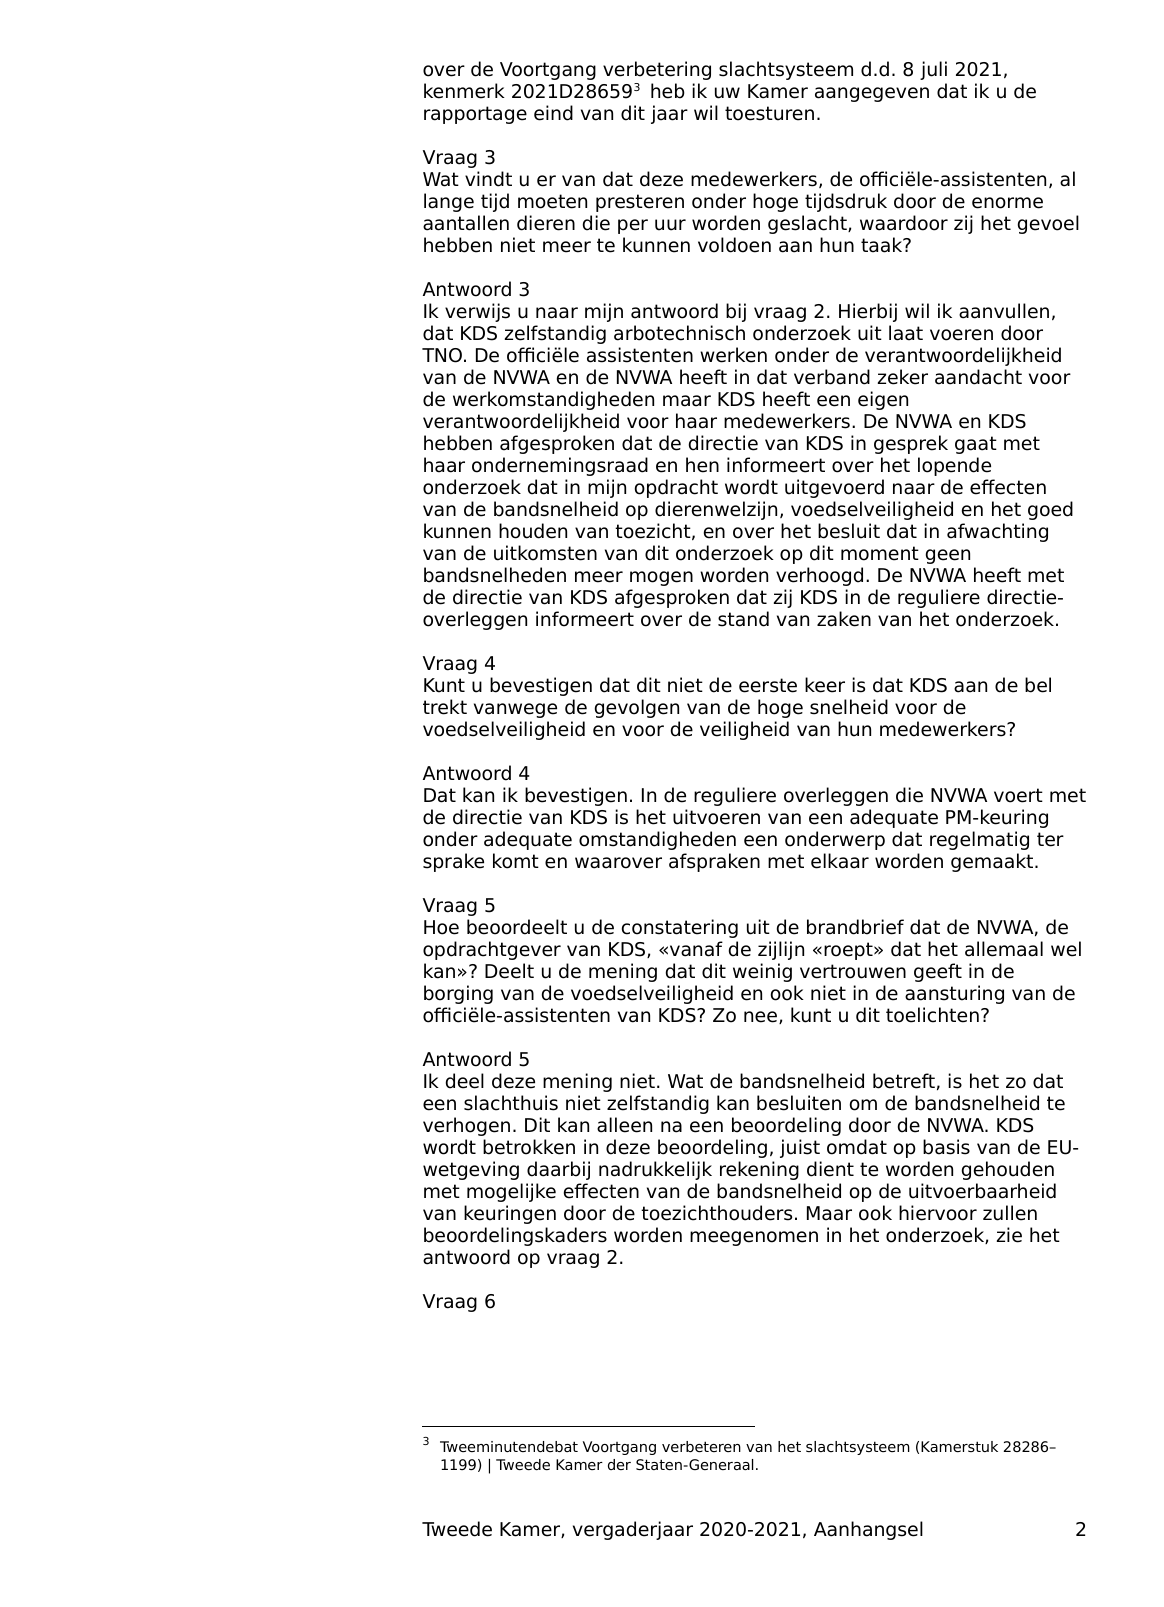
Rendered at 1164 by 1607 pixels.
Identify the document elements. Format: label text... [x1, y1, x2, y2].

text Antwoord 3 [422, 279, 1087, 301]
text over de Voortgang verbetering slachtsysteem d.d. 8 juli 2021, kenmerk 2021D28659 heb ik uw Kamer aangegeven dat ik u de rapportage eind van dit jaar wil toesturen. [422, 59, 1087, 125]
text Hoe beoordeelt u de constatering uit de brandbrief dat de NVWA, de opdrachtgever van KDS, «vanaf de zijlijn «roept» dat het allemaal wel kan»? Deelt u de mening dat dit weinig vertrouwen geeft in de borging van de voedselveiligheid en ook niet in de aansturing van de officiële-assistenten van KDS? Zo nee, kunt u dit toelichten? [422, 917, 1087, 1027]
text Antwoord 4 [422, 763, 1087, 785]
text Ik deel deze mening niet. Wat de bandsnelheid betreft, is het zo dat een slachthuis niet zelfstandig kan besluiten om de bandsnelheid te verhogen. Dit kan alleen na een beoordeling door de NVWA. KDS wordt betrokken in deze beoordeling, juist omdat op basis van de EU-wetgeving daarbij nadrukkelijk rekening dient te worden gehouden met mogelijke effecten van de bandsnelheid op de uitvoerbaarheid van keuringen door de toezichthouders. Maar ook hiervoor zullen beoordelingskaders worden meegenomen in het onderzoek, zie het antwoord op vraag 2. [422, 1071, 1087, 1269]
text Dat kan ik bevestigen. In de reguliere overleggen die NVWA voert met de directie van KDS is het uitvoeren van een adequate PM-keuring onder adequate omstandigheden een onderwerp dat regelmatig ter sprake komt en waarover afspraken met elkaar worden gemaakt. [422, 785, 1087, 873]
text Vraag 4 [422, 653, 1087, 675]
text Vraag 5 [422, 895, 1087, 917]
text Vraag 6 [422, 1291, 1087, 1313]
text Tweeminutendebat Voortgang verbeteren van het slachtsysteem (Kamerstuk 28286–1199) | Tweede Kamer der Staten-Generaal. [422, 1435, 1087, 1474]
text Kunt u bevestigen dat dit niet de eerste keer is dat KDS aan de bel trekt vanwege de gevolgen van de hoge snelheid voor de voedselveiligheid en voor de veiligheid van hun medewerkers? [422, 675, 1087, 741]
text Vraag 3 [422, 147, 1087, 169]
text Antwoord 5 [422, 1049, 1087, 1071]
text Wat vindt u er van dat deze medewerkers, de officiële-assistenten, al lange tijd moeten presteren onder hoge tijdsdruk door de enorme aantallen dieren die per uur worden geslacht, waardoor zij het gevoel hebben niet meer te kunnen voldoen aan hun taak? [422, 169, 1087, 257]
text Ik verwijs u naar mijn antwoord bij vraag 2. Hierbij wil ik aanvullen, dat KDS zelfstandig arbotechnisch onderzoek uit laat voeren door TNO. De officiële assistenten werken onder de verantwoordelijkheid van de NVWA en de NVWA heeft in dat verband zeker aandacht voor de werkomstandigheden maar KDS heeft een eigen verantwoordelijkheid voor haar medewerkers. De NVWA en KDS hebben afgesproken dat de directie van KDS in gesprek gaat met haar ondernemingsraad en hen informeert over het lopende onderzoek dat in mijn opdracht wordt uitgevoerd naar de effecten van de bandsnelheid op dierenwelzijn, voedselveiligheid en het goed kunnen houden van toezicht, en over het besluit dat in afwachting van de uitkomsten van dit onderzoek op dit moment geen bandsnelheden meer mogen worden verhoogd. De NVWA heeft met de directie van KDS afgesproken dat zij KDS in de reguliere directie-overleggen informeert over de stand van zaken van het onderzoek. [422, 301, 1087, 631]
